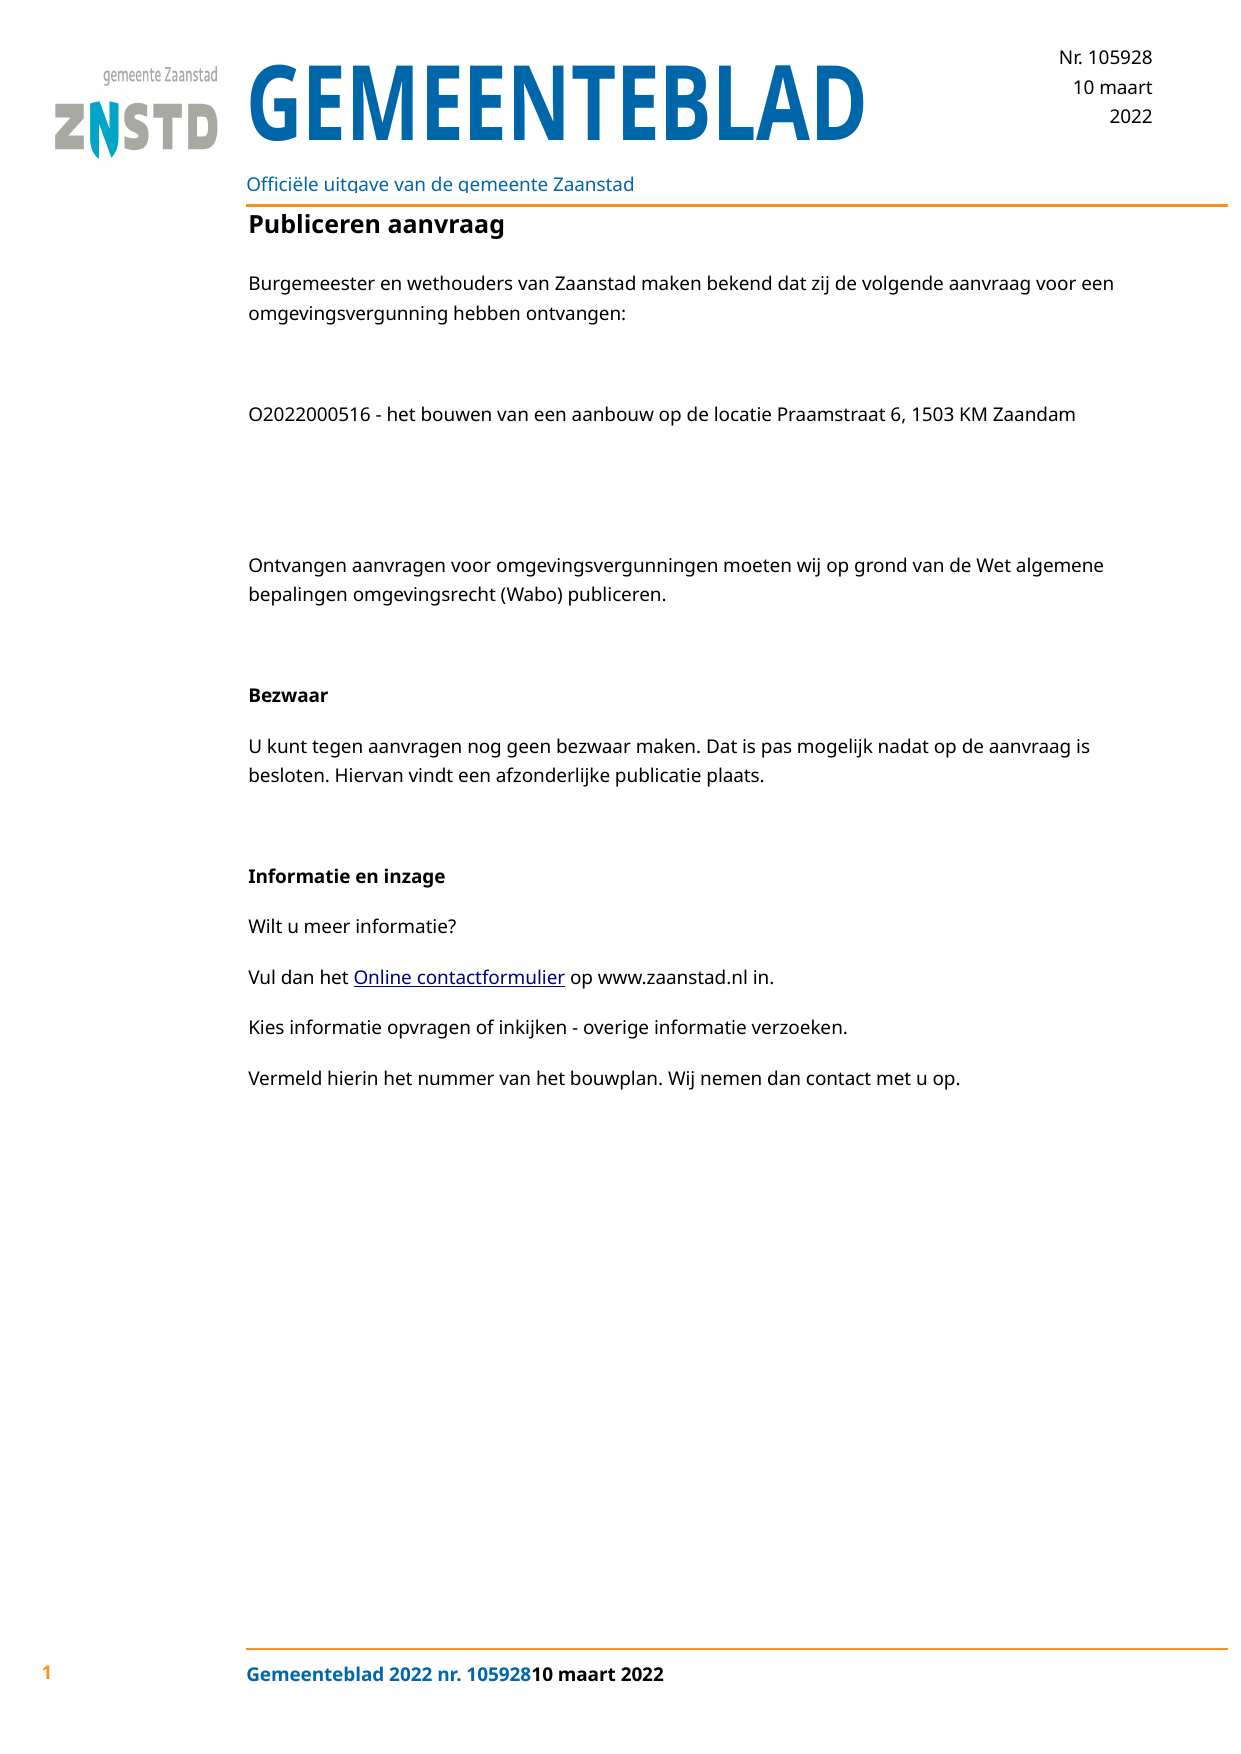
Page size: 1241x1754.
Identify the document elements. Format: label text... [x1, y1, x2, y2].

text Publiceren aanvraag [248, 207, 1152, 241]
text Vul dan het Online contactformulier op www.zaanstad.nl in. [248, 964, 1152, 990]
picture [41, 47, 231, 172]
text Burgemeester en wethouders van Zaanstad maken bekend dat zij de volgende aanvraag voor een omgevingsvergunning hebben ontvangen: [248, 270, 1152, 326]
text O2022000516 - het bouwen van een aanbouw op de locatie Praamstraat 6, 1503 KM Zaandam [248, 401, 1152, 426]
text Informatie en inzage [248, 863, 1152, 889]
text Bezwaar [248, 682, 1152, 708]
text U kunt tegen aanvragen nog geen bezwaar maken. Dat is pas mogelijk nadat op de aanvraag is besloten. Hiervan vindt een afzonderlijke publicatie plaats. [248, 733, 1152, 788]
text Kies informatie opvragen of inkijken - overige informatie verzoeken. [248, 1014, 1152, 1040]
text Ontvangen aanvragen voor omgevingsvergunningen moeten wij op grond van de Wet algemene bepalingen omgevingsrecht (Wabo) publiceren. [248, 552, 1152, 607]
text Vermeld hierin het nummer van het bouwplan. Wij nemen dan contact met u op. [248, 1065, 1152, 1091]
text Wilt u meer informatie? [248, 914, 1152, 939]
